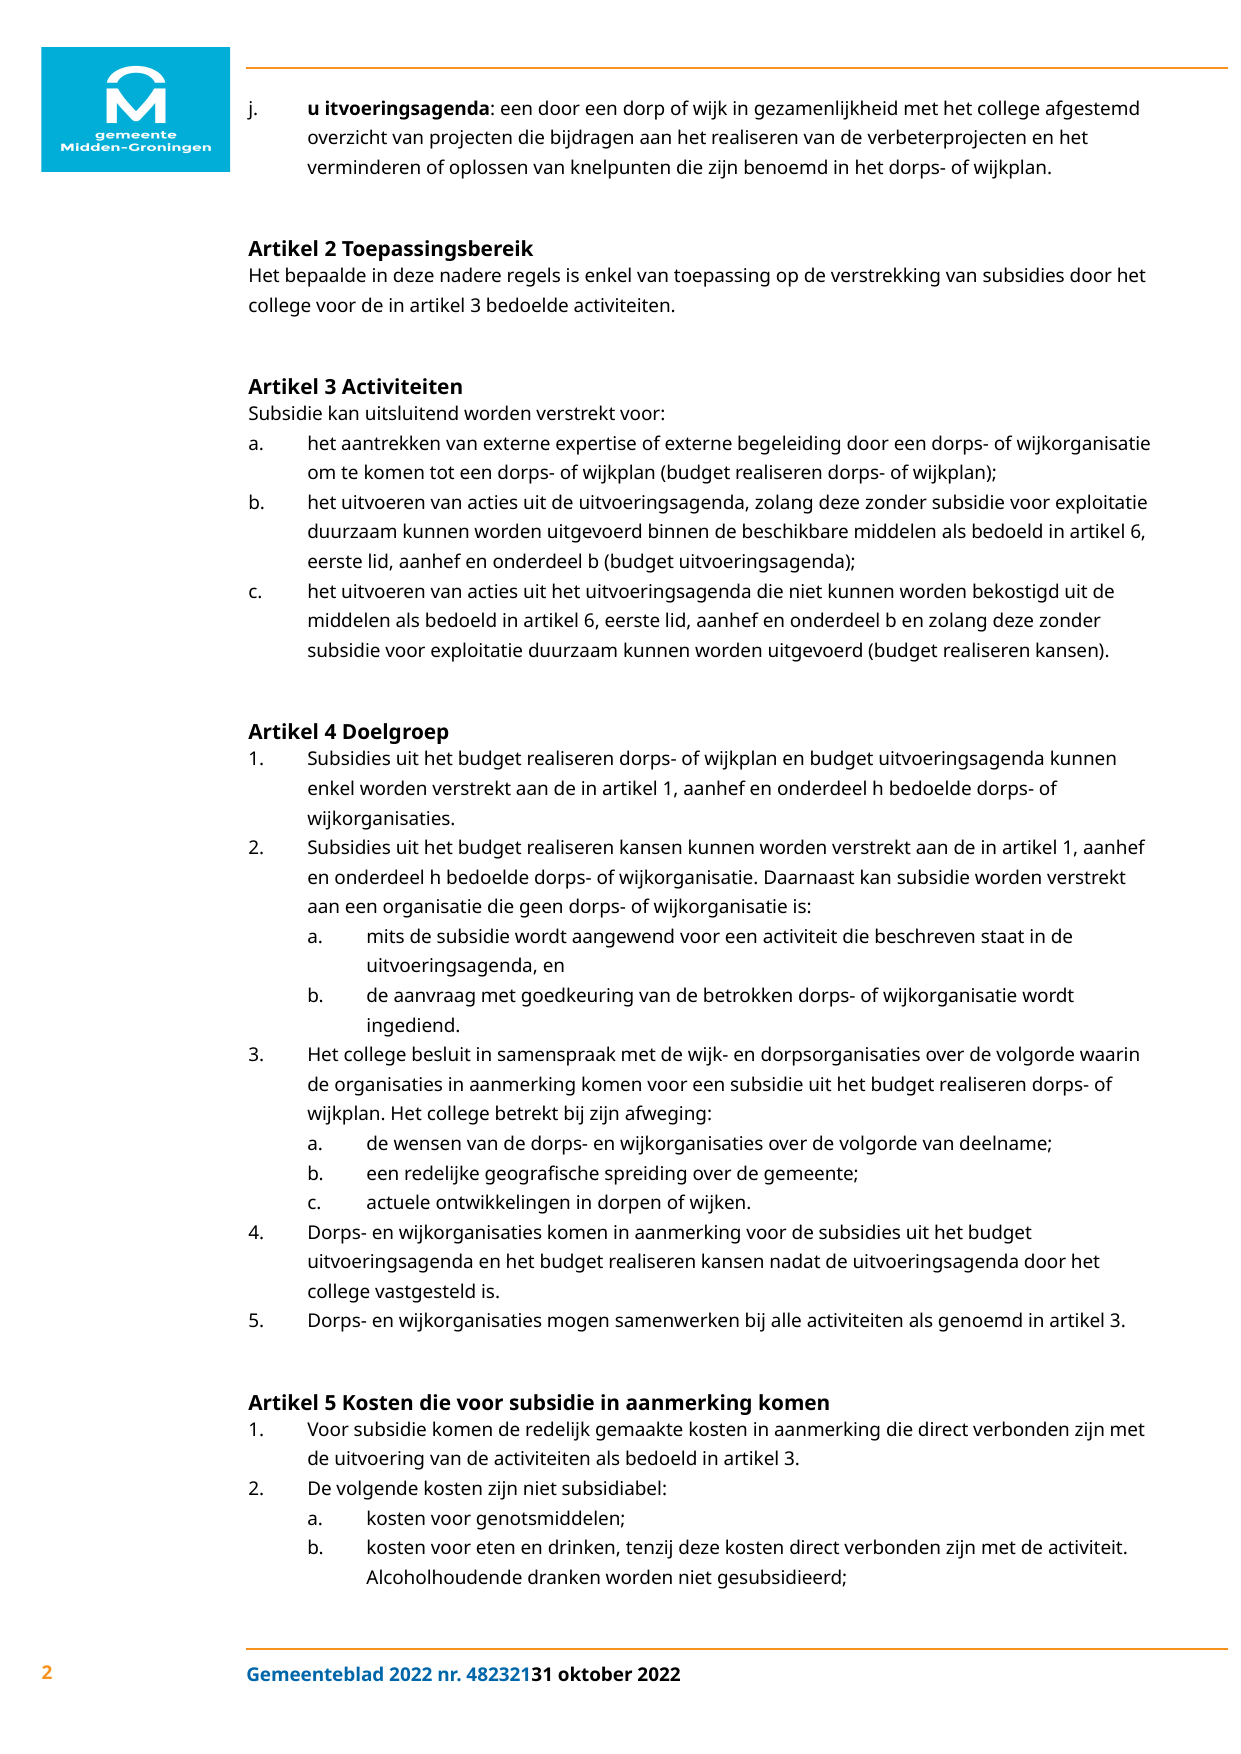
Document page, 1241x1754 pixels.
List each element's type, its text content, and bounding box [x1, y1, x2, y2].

list Subsidies uit het budget realiseren kansen kunnen worden verstrekt aan de in artikel 1, aanhef en onderdeel h bedoelde dorps- of wijkorganisatie. Daarnaast kan subsidie worden verstrekt aan een organisatie die geen dorps- of wijkorganisatie is: [248, 834, 1152, 919]
picture [107, 89, 165, 122]
list Dorps- en wijkorganisaties mogen samenwerken bij alle activiteiten als genoemd in artikel 3. [248, 1308, 1152, 1333]
text Het bepaalde in deze nadere regels is enkel van toepassing op de verstrekking van subsidies door het college voor de in artikel 3 bedoelde activiteiten. [248, 262, 1152, 318]
list Voor subsidie komen de redelijk gemaakte kosten in aanmerking die direct verbonden zijn met de uitvoering van de activiteiten als bedoeld in artikel 3. [248, 1416, 1152, 1471]
list kosten voor eten en drinken, tenzij deze kosten direct verbonden zijn met de activiteit. Alcoholhoudende dranken worden niet gesubsidieerd; [307, 1534, 1152, 1590]
list Het college besluit in samenspraak met de wijk- en dorpsorganisaties over de volgorde waarin de organisaties in aanmerking komen voor een subsidie uit het budget realiseren dorps- of wijkplan. Het college betrekt bij zijn afweging: [248, 1041, 1152, 1126]
list actuele ontwikkelingen in dorpen of wijken. [307, 1189, 1152, 1215]
text Artikel 4 Doelgroep [248, 717, 1152, 746]
text Artikel 3 Activiteiten [248, 372, 1152, 400]
picture [184, 146, 190, 153]
list u itvoeringsagenda: een door een dorp of wijk in gezamenlijkheid met het college afgestemd overzicht van projecten die bijdragen aan het realiseren van de verbeterprojecten en het verminderen of oplossen van knelpunten die zijn benoemd in het dorps- of wijkplan. [248, 95, 1152, 180]
list het aantrekken van externe expertise of externe begeleiding door een dorps- of wijkorganisatie om te komen tot een dorps- of wijkplan (budget realiseren dorps- of wijkplan); [248, 430, 1152, 485]
list de wensen van de dorps- en wijkorganisaties over de volgorde van deelname; [307, 1130, 1152, 1156]
picture [108, 66, 164, 82]
list de aanvraag met goedkeuring van de betrokken dorps- of wijkorganisatie wordt ingediend. [307, 982, 1152, 1037]
list mits de subsidie wordt aangewend voor een activiteit die beschreven staat in de uitvoeringsagenda, en [307, 923, 1152, 978]
list Dorps- en wijkorganisaties komen in aanmerking voor de subsidies uit het budget uitvoeringsagenda en het budget realiseren kansen nadat de uitvoeringsagenda door het college vastgesteld is. [248, 1219, 1152, 1304]
list Subsidies uit het budget realiseren dorps- of wijkplan en budget uitvoeringsagenda kunnen enkel worden verstrekt aan de in artikel 1, aanhef en onderdeel h bedoelde dorps- of wijkorganisaties. [248, 746, 1152, 830]
list het uitvoeren van acties uit het uitvoeringsagenda die niet kunnen worden bekostigd uit de middelen als bedoeld in artikel 6, eerste lid, aanhef en onderdeel b en zolang deze zonder subsidie voor exploitatie duurzaam kunnen worden uitgevoerd (budget realiseren kansen). [248, 578, 1152, 663]
list een redelijke geografische spreiding over de gemeente; [307, 1160, 1152, 1185]
text Artikel 5 Kosten die voor subsidie in aanmerking komen [248, 1388, 1152, 1416]
list kosten voor genotsmiddelen; [307, 1505, 1152, 1531]
list het uitvoeren van acties uit de uitvoeringsagenda, zolang deze zonder subsidie voor exploitatie duurzaam kunnen worden uitgevoerd binnen de beschikbare middelen als bedoeld in artikel 6, eerste lid, aanhef en onderdeel b (budget uitvoeringsagenda); [248, 489, 1152, 574]
text Subsidie kan uitsluitend worden verstrekt voor: [248, 400, 1152, 426]
list De volgende kosten zijn niet subsidiabel: [248, 1475, 1152, 1501]
text Artikel 2 Toepassingsbereik [248, 234, 1152, 262]
